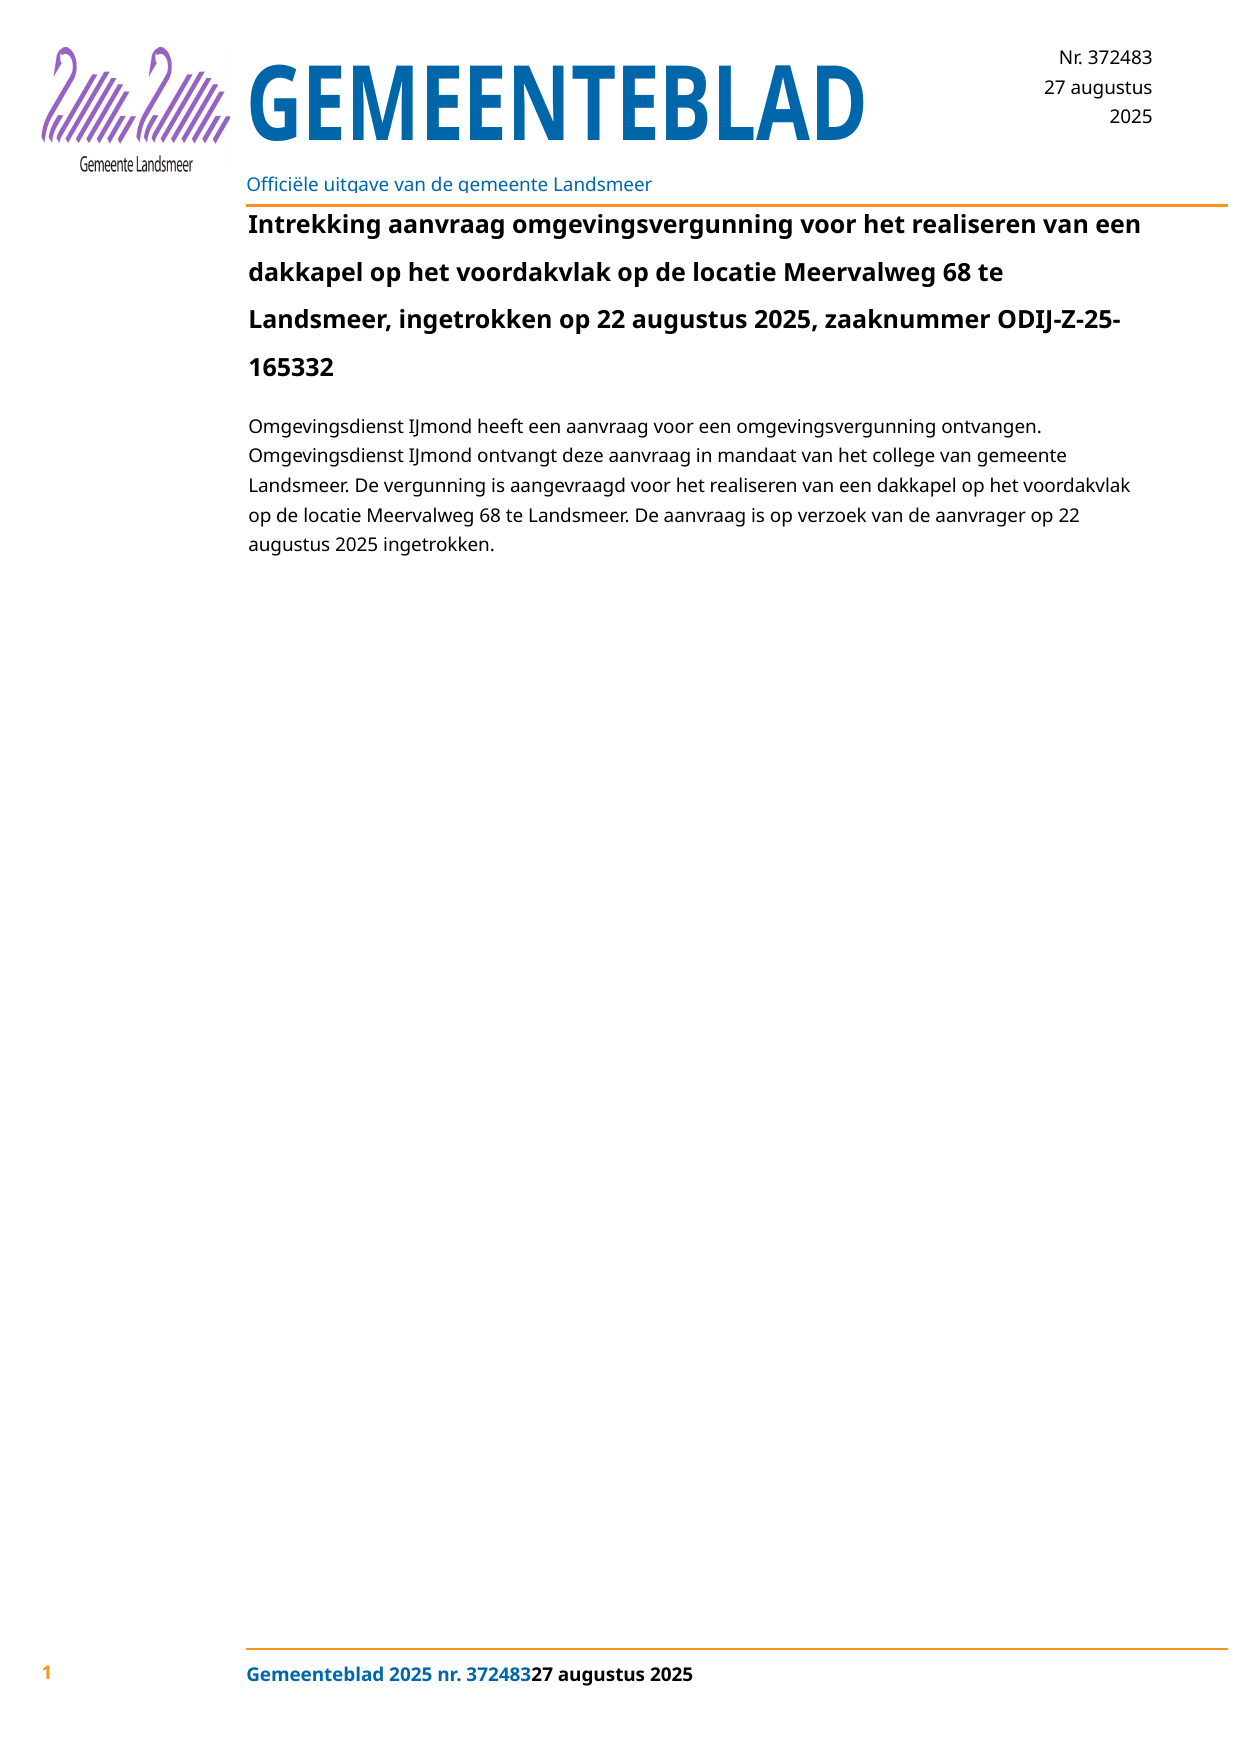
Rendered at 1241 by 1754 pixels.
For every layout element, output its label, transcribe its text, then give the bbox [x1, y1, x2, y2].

text Omgevingsdienst IJmond heeft een aanvraag voor een omgevingsvergunning ontvangen. Omgevingsdienst IJmond ontvangt deze aanvraag in mandaat van het college van gemeente Landsmeer. De vergunning is aangevraagd voor het realiseren van een dakkapel op het voordakvlak op de locatie Meervalweg 68 te Landsmeer. De aanvraag is op verzoek van de aanvrager op 22 augustus 2025 ingetrokken. [248, 413, 1152, 557]
text Intrekking aanvraag omgevingsvergunning voor het realiseren van een dakkapel op het voordakvlak op de locatie Meervalweg 68 te Landsmeer, ingetrokken op 22 augustus 2025, zaaknummer ODIJ-Z-25-165332 [248, 207, 1152, 384]
picture [41, 47, 231, 172]
